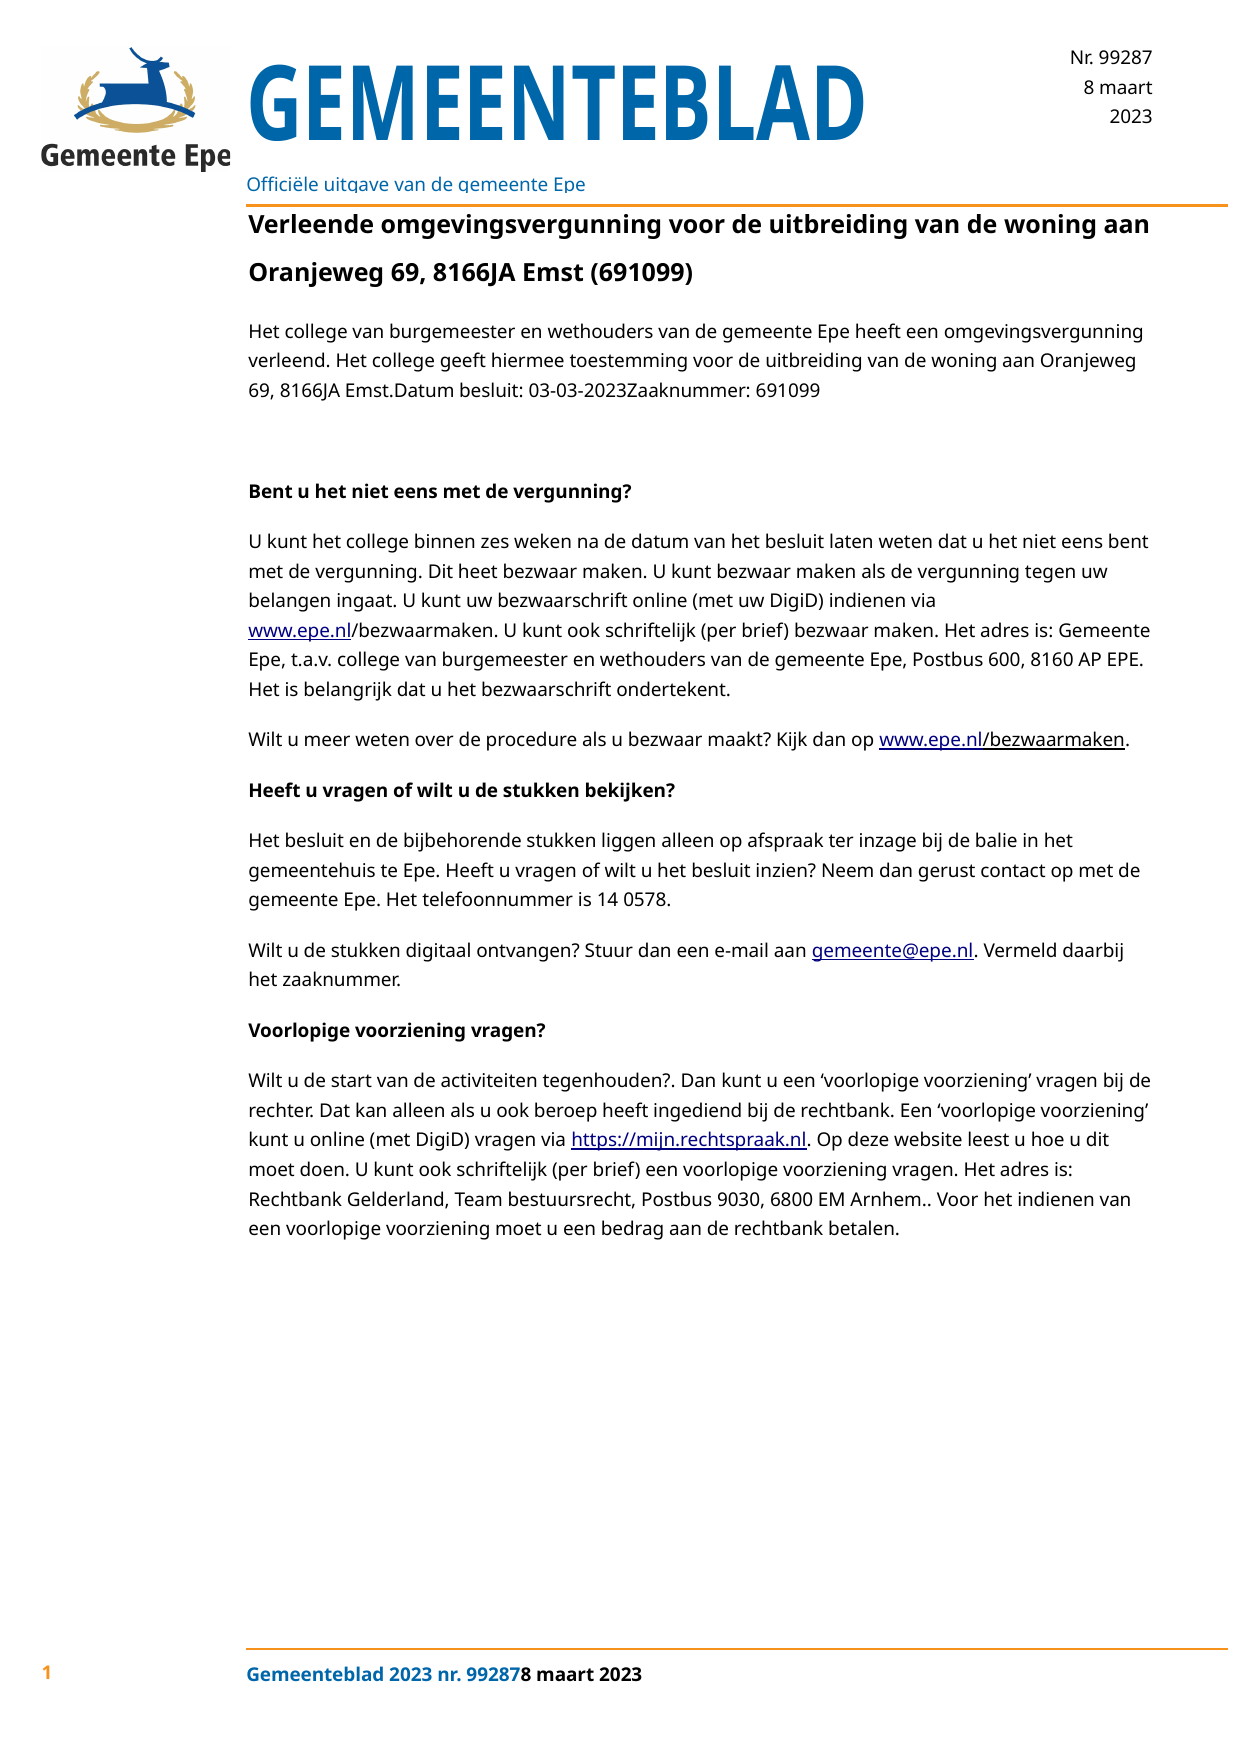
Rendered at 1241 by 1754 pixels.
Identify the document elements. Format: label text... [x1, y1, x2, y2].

text Bent u het niet eens met de vergunning? [248, 478, 1152, 504]
text Het besluit en de bijbehorende stukken liggen alleen op afspraak ter inzage bij de balie in het gemeentehuis te Epe. Heeft u vragen of wilt u het besluit inzien? Neem dan gerust contact op met de gemeente Epe. Het telefoonnummer is 14 0578. [248, 827, 1152, 912]
text Het college van burgemeester en wethouders van de gemeente Epe heeft een omgevingsvergunning verleend. Het college geeft hiermee toestemming voor de uitbreiding van de woning aan Oranjeweg 69, 8166JA Emst.Datum besluit: 03-03-2023Zaaknummer: 691099 [248, 318, 1152, 403]
picture [41, 47, 231, 172]
text Verleende omgevingsvergunning voor de uitbreiding van de woning aan Oranjeweg 69, 8166JA Emst (691099) [248, 207, 1152, 288]
text Wilt u meer weten over de procedure als u bezwaar maakt? Kijk dan op www.epe.nl/bezwaarmaken. [248, 727, 1152, 752]
text U kunt het college binnen zes weken na de datum van het besluit laten weten dat u het niet eens bent met de vergunning. Dit heet bezwaar maken. U kunt bezwaar maken als de vergunning tegen uw belangen ingaat. U kunt uw bezwaarschrift online (met uw DigiD) indienen via www.epe.nl/bezwaarmaken. U kunt ook schriftelijk (per brief) bezwaar maken. Het adres is: Gemeente Epe, t.a.v. college van burgemeester en wethouders van de gemeente Epe, Postbus 600, 8160 AP EPE. Het is belangrijk dat u het bezwaarschrift ondertekent. [248, 528, 1152, 702]
text Voorlopige voorziening vragen? [248, 1017, 1152, 1043]
text Wilt u de stukken digitaal ontvangen? Stuur dan een e-mail aan gemeente@epe.nl. Vermeld daarbij het zaaknummer. [248, 937, 1152, 992]
text Heeft u vragen of wilt u de stukken bekijken? [248, 777, 1152, 803]
text Wilt u de start van de activiteiten tegenhouden?. Dan kunt u een ‘voorlopige voorziening’ vragen bij de rechter. Dat kan alleen als u ook beroep heeft ingediend bij de rechtbank. Een ‘voorlopige voorziening’ kunt u online (met DigiD) vragen via https://mijn.rechtspraak.nl. Op deze website leest u hoe u dit moet doen. U kunt ook schriftelijk (per brief) een voorlopige voorziening vragen. Het adres is: Rechtbank Gelderland, Team bestuursrecht, Postbus 9030, 6800 EM Arnhem.. Voor het indienen van een voorlopige voorziening moet u een bedrag aan de rechtbank betalen. [248, 1067, 1152, 1241]
